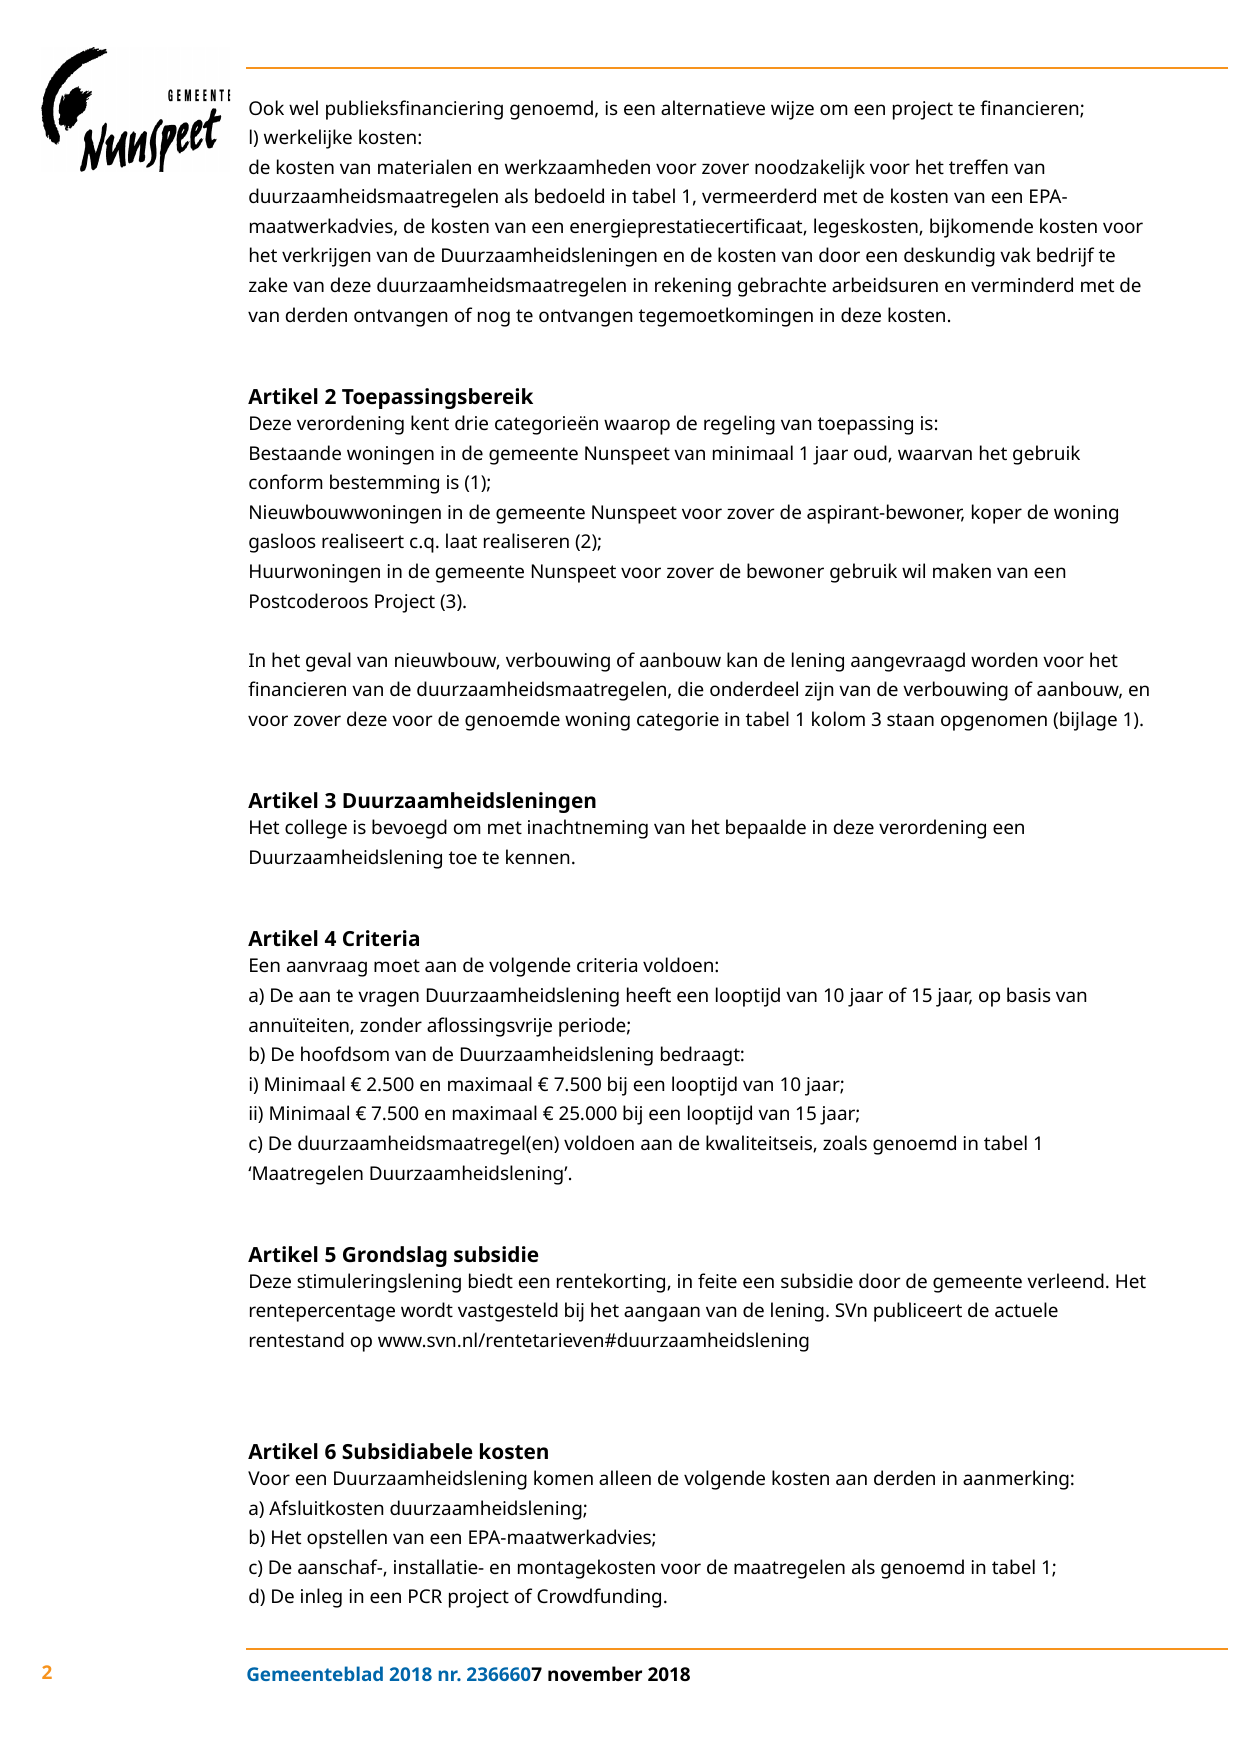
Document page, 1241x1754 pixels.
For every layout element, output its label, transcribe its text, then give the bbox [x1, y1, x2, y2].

text ii) Minimaal € 7.500 en maximaal € 25.000 bij een looptijd van 15 jaar; [248, 1101, 1152, 1126]
picture [41, 47, 231, 172]
text Ook wel publieksfinanciering genoemd, is een alternatieve wijze om een project te financieren; [248, 95, 1152, 121]
text Artikel 4 Criteria [248, 924, 1152, 953]
text In het geval van nieuwbouw, verbouwing of aanbouw kan de lening aangevraagd worden voor het financieren van de duurzaamheidsmaatregelen, die onderdeel zijn van de verbouwing of aanbouw, en voor zover deze voor de genoemde woning categorie in tabel 1 kolom 3 staan opgenomen (bijlage 1). [248, 647, 1152, 732]
text Huurwoningen in de gemeente Nunspeet voor zover de bewoner gebruik wil maken van een Postcoderoos Project (3). [248, 558, 1152, 613]
text Deze stimuleringslening biedt een rentekorting, in feite een subsidie door de gemeente verleend. Het rentepercentage wordt vastgesteld bij het aangaan van de lening. SVn publiceert de actuele rentestand op www.svn.nl/rentetarieven#duurzaamheidslening [248, 1268, 1152, 1353]
text d) De inleg in een PCR project of Crowdfunding. [248, 1584, 1152, 1609]
text Artikel 2 Toepassingsbereik [248, 382, 1152, 410]
text Artikel 5 Grondslag subsidie [248, 1240, 1152, 1268]
text de kosten van materialen en werkzaamheden voor zover noodzakelijk voor het treffen van duurzaamheidsmaatregelen als bedoeld in tabel 1, vermeerderd met de kosten van een EPA-maatwerkadvies, de kosten van een energieprestatiecertificaat, legeskosten, bijkomende kosten voor het verkrijgen van de Duurzaamheidsleningen en de kosten van door een deskundig vak bedrijf te zake van deze duurzaamheidsmaatregelen in rekening gebrachte arbeidsuren en verminderd met de van derden ontvangen of nog te ontvangen tegemoetkomingen in deze kosten. [248, 154, 1152, 328]
text Bestaande woningen in de gemeente Nunspeet van minimaal 1 jaar oud, waarvan het gebruik conform bestemming is (1); [248, 440, 1152, 495]
text c) De duurzaamheidsmaatregel(en) voldoen aan de kwaliteitseis, zoals genoemd in tabel 1 ‘Maatregelen Duurzaamheidslening’. [248, 1130, 1152, 1185]
text l) werkelijke kosten: [248, 124, 1152, 150]
text c) De aanschaf-, installatie- en montagekosten voor de maatregelen als genoemd in tabel 1; [248, 1554, 1152, 1580]
text a) De aan te vragen Duurzaamheidslening heeft een looptijd van 10 jaar of 15 jaar, op basis van annuïteiten, zonder aflossingsvrije periode; [248, 982, 1152, 1037]
text i) Minimaal € 2.500 en maximaal € 7.500 bij een looptijd van 10 jaar; [248, 1071, 1152, 1097]
text b) Het opstellen van een EPA-maatwerkadvies; [248, 1524, 1152, 1550]
text b) De hoofdsom van de Duurzaamheidslening bedraagt: [248, 1041, 1152, 1067]
text Een aanvraag moet aan de volgende criteria voldoen: [248, 953, 1152, 978]
text a) Afsluitkosten duurzaamheidslening; [248, 1495, 1152, 1521]
text Deze verordening kent drie categorieën waarop de regeling van toepassing is: [248, 410, 1152, 436]
text Nieuwbouwwoningen in de gemeente Nunspeet voor zover de aspirant-bewoner, koper de woning gasloos realiseert c.q. laat realiseren (2); [248, 499, 1152, 554]
text Artikel 3 Duurzaamheidsleningen [248, 786, 1152, 814]
text Voor een Duurzaamheidslening komen alleen de volgende kosten aan derden in aanmerking: [248, 1465, 1152, 1491]
text Artikel 6 Subsidiabele kosten [248, 1437, 1152, 1465]
text Het college is bevoegd om met inachtneming van het bepaalde in deze verordening een Duurzaamheidslening toe te kennen. [248, 814, 1152, 870]
